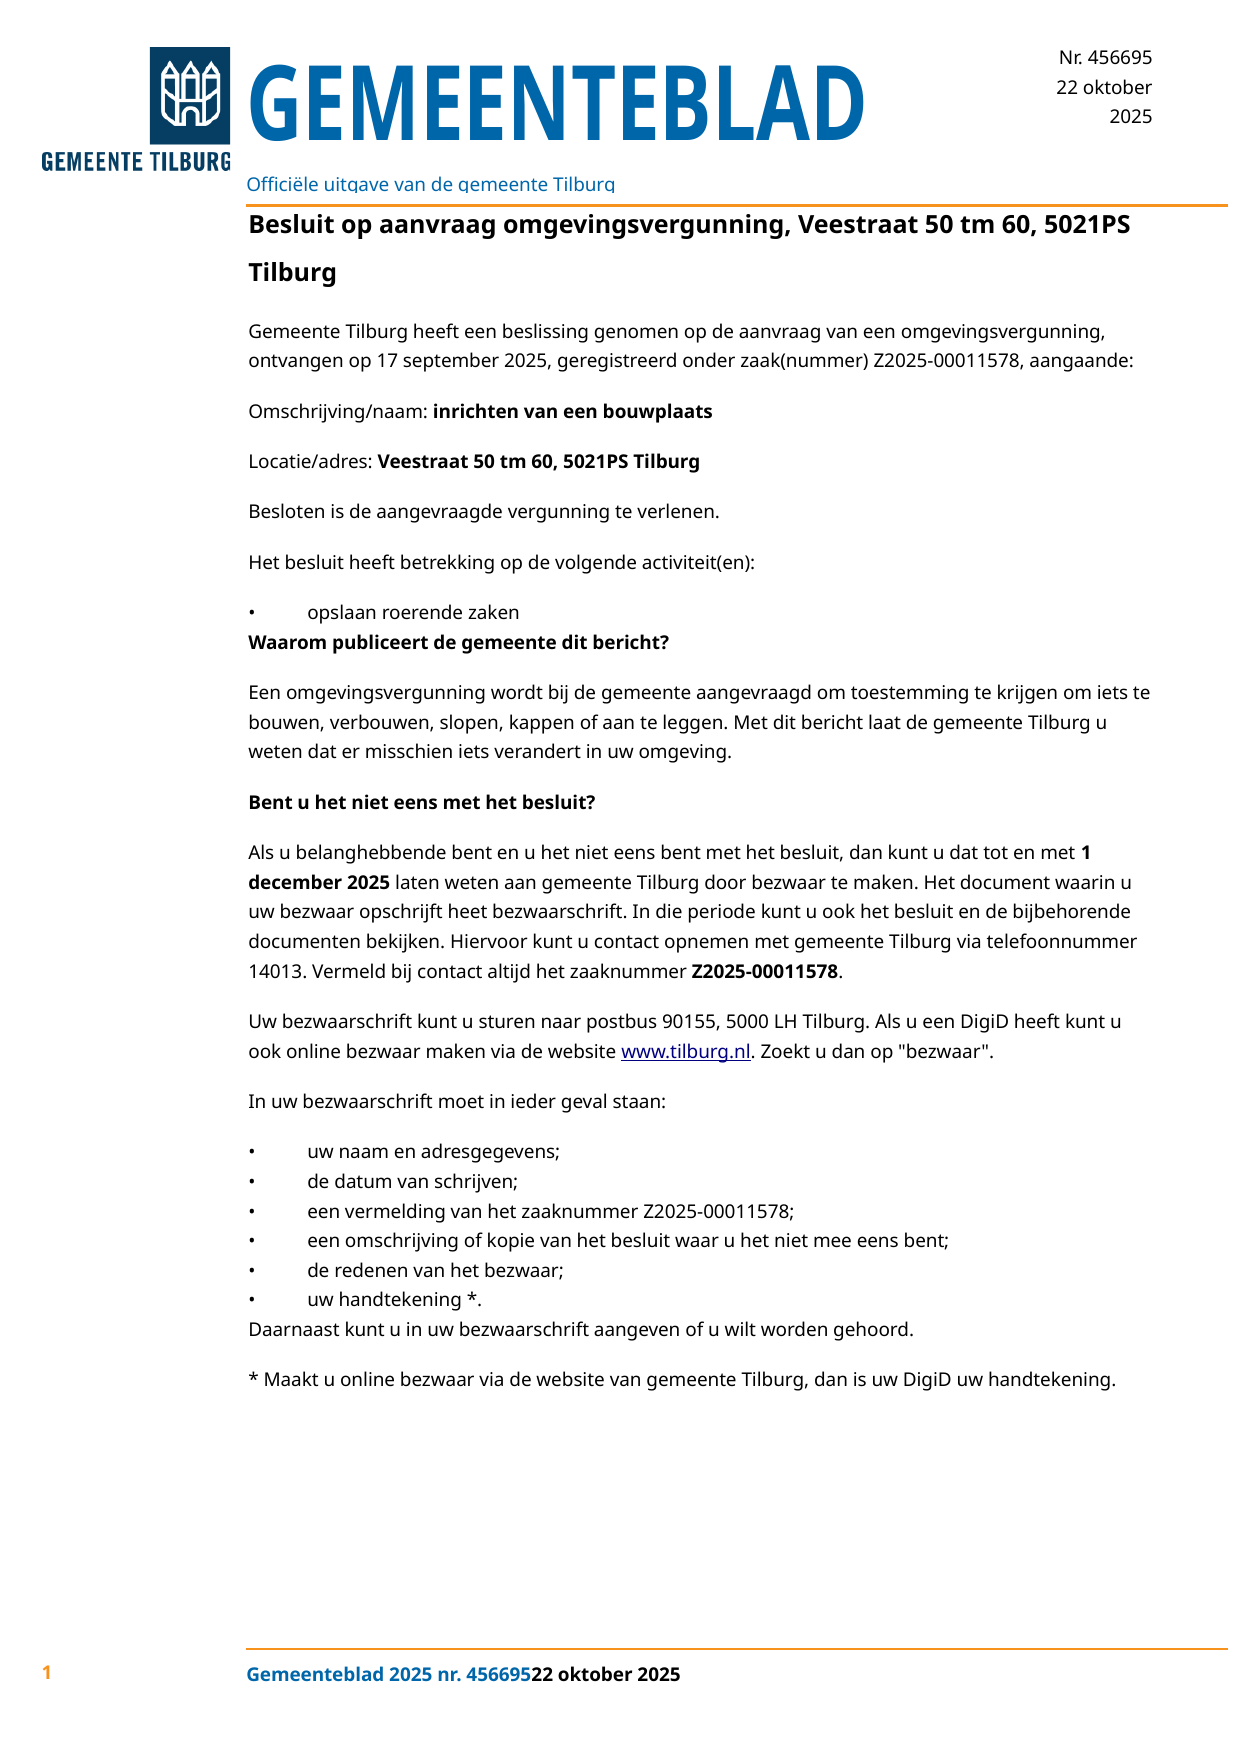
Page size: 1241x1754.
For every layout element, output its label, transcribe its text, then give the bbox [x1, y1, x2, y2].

text Omschrijving/naam: inrichten van een bouwplaats [248, 398, 1152, 424]
text Gemeente Tilburg heeft een beslissing genomen op de aanvraag van een omgevingsvergunning, ontvangen op 17 september 2025, geregistreerd onder zaak(nummer) Z2025-00011578, aangaande: [248, 318, 1152, 373]
text Waarom publiceert de gemeente dit bericht? [248, 629, 1152, 655]
text Als u belanghebbende bent en u het niet eens bent met het besluit, dan kunt u dat tot en met 1 december 2025 laten weten aan gemeente Tilburg door bezwaar te maken. Het document waarin u uw bezwaar opschrijft heet bezwaarschrift. In die periode kunt u ook het besluit en de bijbehorende documenten bekijken. Hiervoor kunt u contact opnemen met gemeente Tilburg via telefoonnummer 14013. Vermeld bij contact altijd het zaaknummer Z2025-00011578. [248, 839, 1152, 984]
text Een omgevingsvergunning wordt bij de gemeente aangevraagd om toestemming te krijgen om iets te bouwen, verbouwen, slopen, kappen of aan te leggen. Met dit bericht laat de gemeente Tilburg u weten dat er misschien iets verandert in uw omgeving. [248, 679, 1152, 764]
text Uw bezwaarschrift kunt u sturen naar postbus 90155, 5000 LH Tilburg. Als u een DigiD heeft kunt u ook online bezwaar maken via de website www.tilburg.nl. Zoekt u dan op "bezwaar". [248, 1008, 1152, 1064]
picture [41, 47, 231, 172]
list de datum van schrijven; [248, 1168, 1152, 1194]
text Besluit op aanvraag omgevingsvergunning, Veestraat 50 tm 60, 5021PS Tilburg [248, 207, 1152, 288]
list opslaan roerende zaken [248, 599, 1152, 625]
list een vermelding van het zaaknummer Z2025-00011578; [248, 1198, 1152, 1224]
text Bent u het niet eens met het besluit? [248, 789, 1152, 815]
text Het besluit heeft betrekking op de volgende activiteit(en): [248, 549, 1152, 575]
text Besloten is de aangevraagde vergunning te verlenen. [248, 499, 1152, 524]
text Daarnaast kunt u in uw bezwaarschrift aangeven of u wilt worden gehoord. [248, 1316, 1152, 1342]
list uw handtekening *. [248, 1287, 1152, 1312]
list de redenen van het bezwaar; [248, 1257, 1152, 1283]
text In uw bezwaarschrift moet in ieder geval staan: [248, 1088, 1152, 1114]
list uw naam en adresgegevens; [248, 1139, 1152, 1164]
list een omschrijving of kopie van het besluit waar u het niet mee eens bent; [248, 1227, 1152, 1253]
text Locatie/adres: Veestraat 50 tm 60, 5021PS Tilburg [248, 448, 1152, 474]
text * Maakt u online bezwaar via de website van gemeente Tilburg, dan is uw DigiD uw handtekening. [248, 1367, 1152, 1392]
